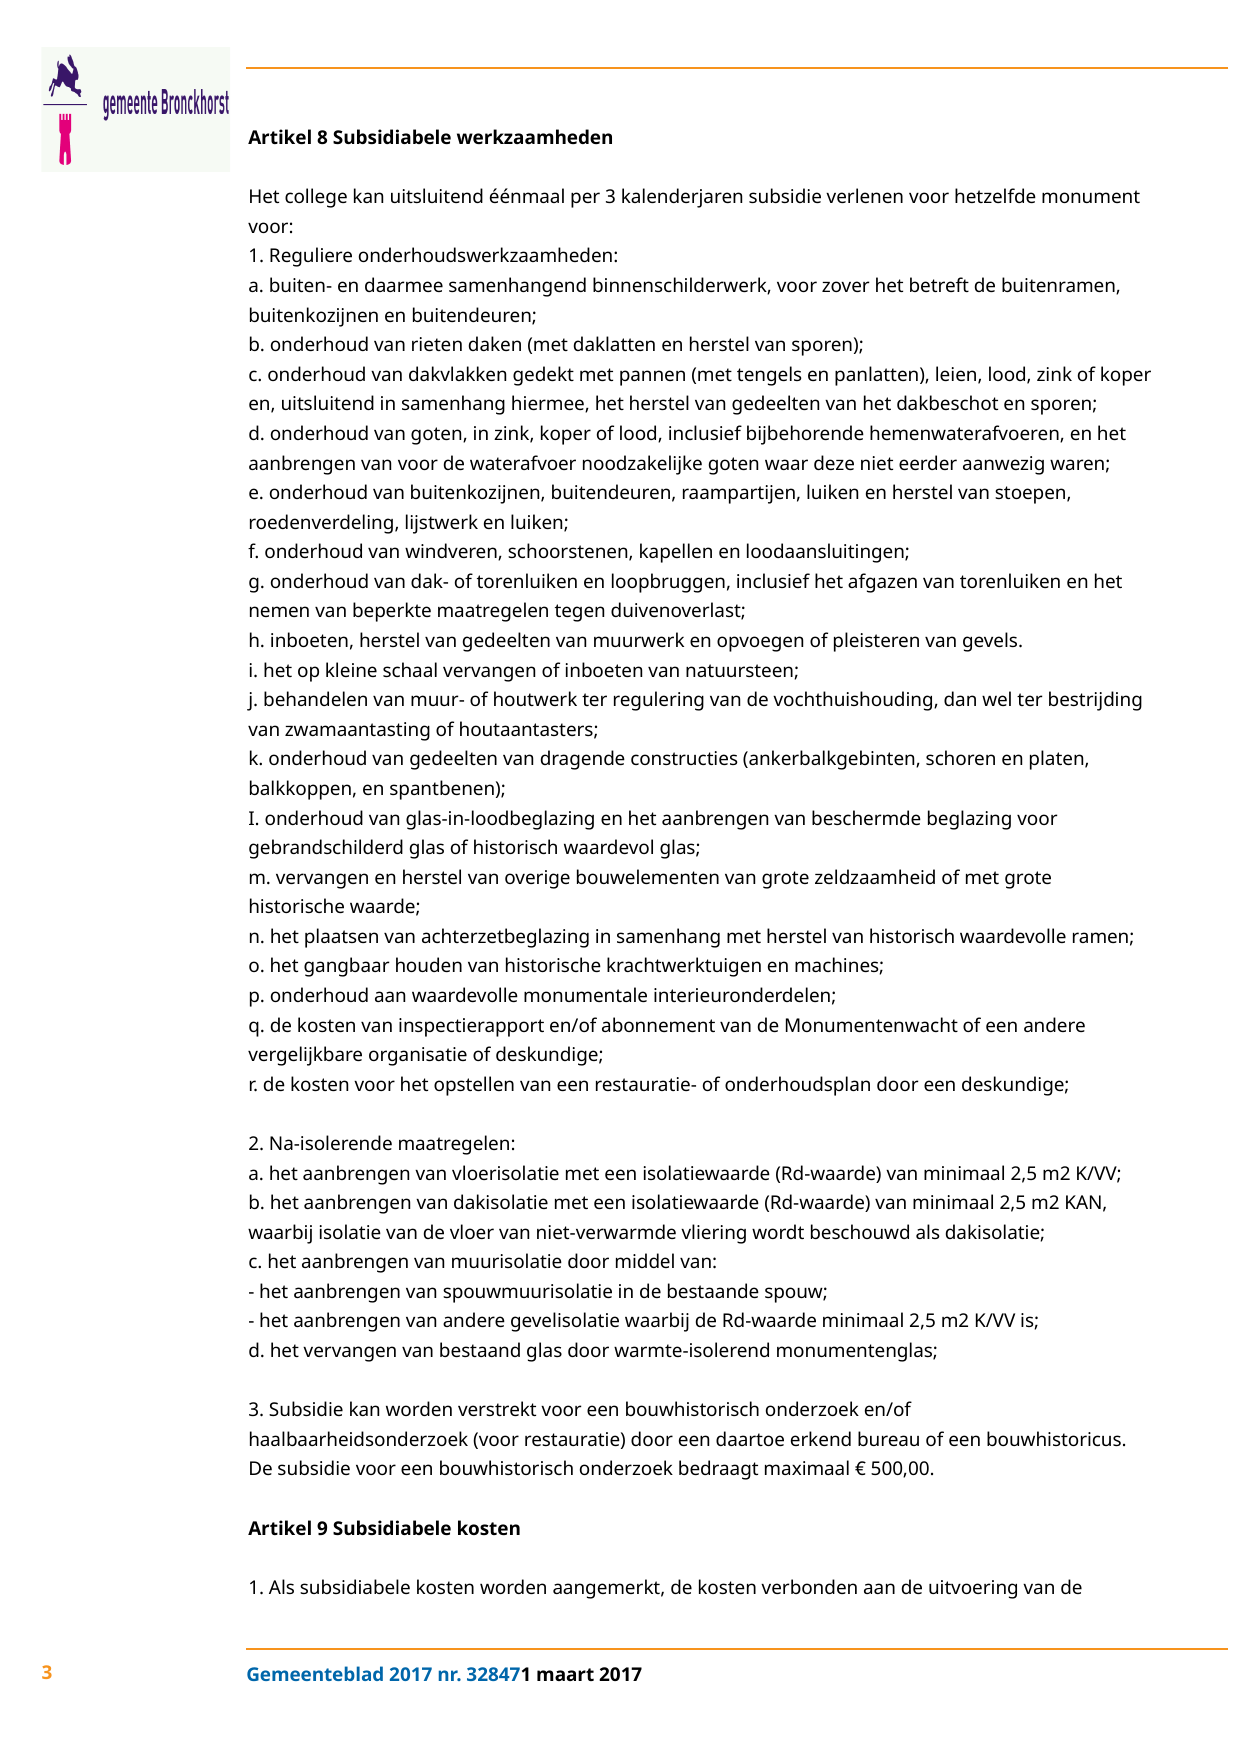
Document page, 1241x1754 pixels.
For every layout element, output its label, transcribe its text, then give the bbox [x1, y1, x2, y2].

text f. onderhoud van windveren, schoorstenen, kapellen en loodaansluitingen; [248, 538, 1152, 564]
text d. onderhoud van goten, in zink, koper of lood, inclusief bijbehorende hemenwaterafvoeren, en het aanbrengen van voor de waterafvoer noodzakelijke goten waar deze niet eerder aanwezig waren; [248, 420, 1152, 476]
text n. het plaatsen van achterzetbeglazing in samenhang met herstel van historisch waardevolle ramen; [248, 923, 1152, 949]
text m. vervangen en herstel van overige bouwelementen van grote zeldzaamheid of met grote historische waarde; [248, 864, 1152, 919]
text r. de kosten voor het opstellen van een restauratie- of onderhoudsplan door een deskundige; [248, 1071, 1152, 1097]
text c. onderhoud van dakvlakken gedekt met pannen (met tengels en panlatten), leien, lood, zink of koper en, uitsluitend in samenhang hiermee, het herstel van gedeelten van het dakbeschot en sporen; [248, 361, 1152, 416]
text d. het vervangen van bestaand glas door warmte-isolerend monumentenglas; [248, 1337, 1152, 1363]
picture [41, 47, 231, 172]
text 2. Na-isolerende maatregelen: [248, 1130, 1152, 1156]
text haalbaarheidsonderzoek (voor restauratie) door een daartoe erkend bureau of een bouwhistoricus. De subsidie voor een bouwhistorisch onderzoek bedraagt maximaal € 500,00. [248, 1426, 1152, 1481]
text a. buiten- en daarmee samenhangend binnenschilderwerk, voor zover het betreft de buitenramen, buitenkozijnen en buitendeuren; [248, 272, 1152, 328]
text - het aanbrengen van andere gevelisolatie waarbij de Rd-waarde minimaal 2,5 m2 K/VV is; [248, 1308, 1152, 1333]
text 1. Als subsidiabele kosten worden aangemerkt, de kosten verbonden aan de uitvoering van de [248, 1574, 1152, 1600]
text a. het aanbrengen van vloerisolatie met een isolatiewaarde (Rd-waarde) van minimaal 2,5 m2 K/VV; [248, 1160, 1152, 1186]
text 3. Subsidie kan worden verstrekt voor een bouwhistorisch onderzoek en/of [248, 1396, 1152, 1422]
text b. het aanbrengen van dakisolatie met een isolatiewaarde (Rd-waarde) van minimaal 2,5 m2 KAN, waarbij isolatie van de vloer van niet-verwarmde vliering wordt beschouwd als dakisolatie; [248, 1189, 1152, 1245]
text c. het aanbrengen van muurisolatie door middel van: [248, 1248, 1152, 1274]
text h. inboeten, herstel van gedeelten van muurwerk en opvoegen of pleisteren van gevels. [248, 627, 1152, 653]
text i. het op kleine schaal vervangen of inboeten van natuursteen; [248, 657, 1152, 683]
text q. de kosten van inspectierapport en/of abonnement van de Monumentenwacht of een andere vergelijkbare organisatie of deskundige; [248, 1012, 1152, 1067]
text Artikel 9 Subsidiabele kosten [248, 1515, 1152, 1541]
text Artikel 8 Subsidiabele werkzaamheden [248, 124, 1152, 150]
text - het aanbrengen van spouwmuurisolatie in de bestaande spouw; [248, 1278, 1152, 1304]
text b. onderhoud van rieten daken (met daklatten en herstel van sporen); [248, 331, 1152, 357]
text g. onderhoud van dak- of torenluiken en loopbruggen, inclusief het afgazen van torenluiken en het nemen van beperkte maatregelen tegen duivenoverlast; [248, 568, 1152, 623]
text 1. Reguliere onderhoudswerkzaamheden: [248, 243, 1152, 268]
text p. onderhoud aan waardevolle monumentale interieuronderdelen; [248, 982, 1152, 1008]
text I. onderhoud van glas-in-loodbeglazing en het aanbrengen van beschermde beglazing voor gebrandschilderd glas of historisch waardevol glas; [248, 805, 1152, 860]
text j. behandelen van muur- of houtwerk ter regulering van de vochthuishouding, dan wel ter bestrijding van zwamaantasting of houtaantasters; [248, 686, 1152, 742]
text o. het gangbaar houden van historische krachtwerktuigen en machines; [248, 953, 1152, 978]
text Het college kan uitsluitend éénmaal per 3 kalenderjaren subsidie verlenen voor hetzelfde monument voor: [248, 183, 1152, 239]
text k. onderhoud van gedeelten van dragende constructies (ankerbalkgebinten, schoren en platen, balkkoppen, en spantbenen); [248, 746, 1152, 801]
text e. onderhoud van buitenkozijnen, buitendeuren, raampartijen, luiken en herstel van stoepen, roedenverdeling, lijstwerk en luiken; [248, 479, 1152, 535]
